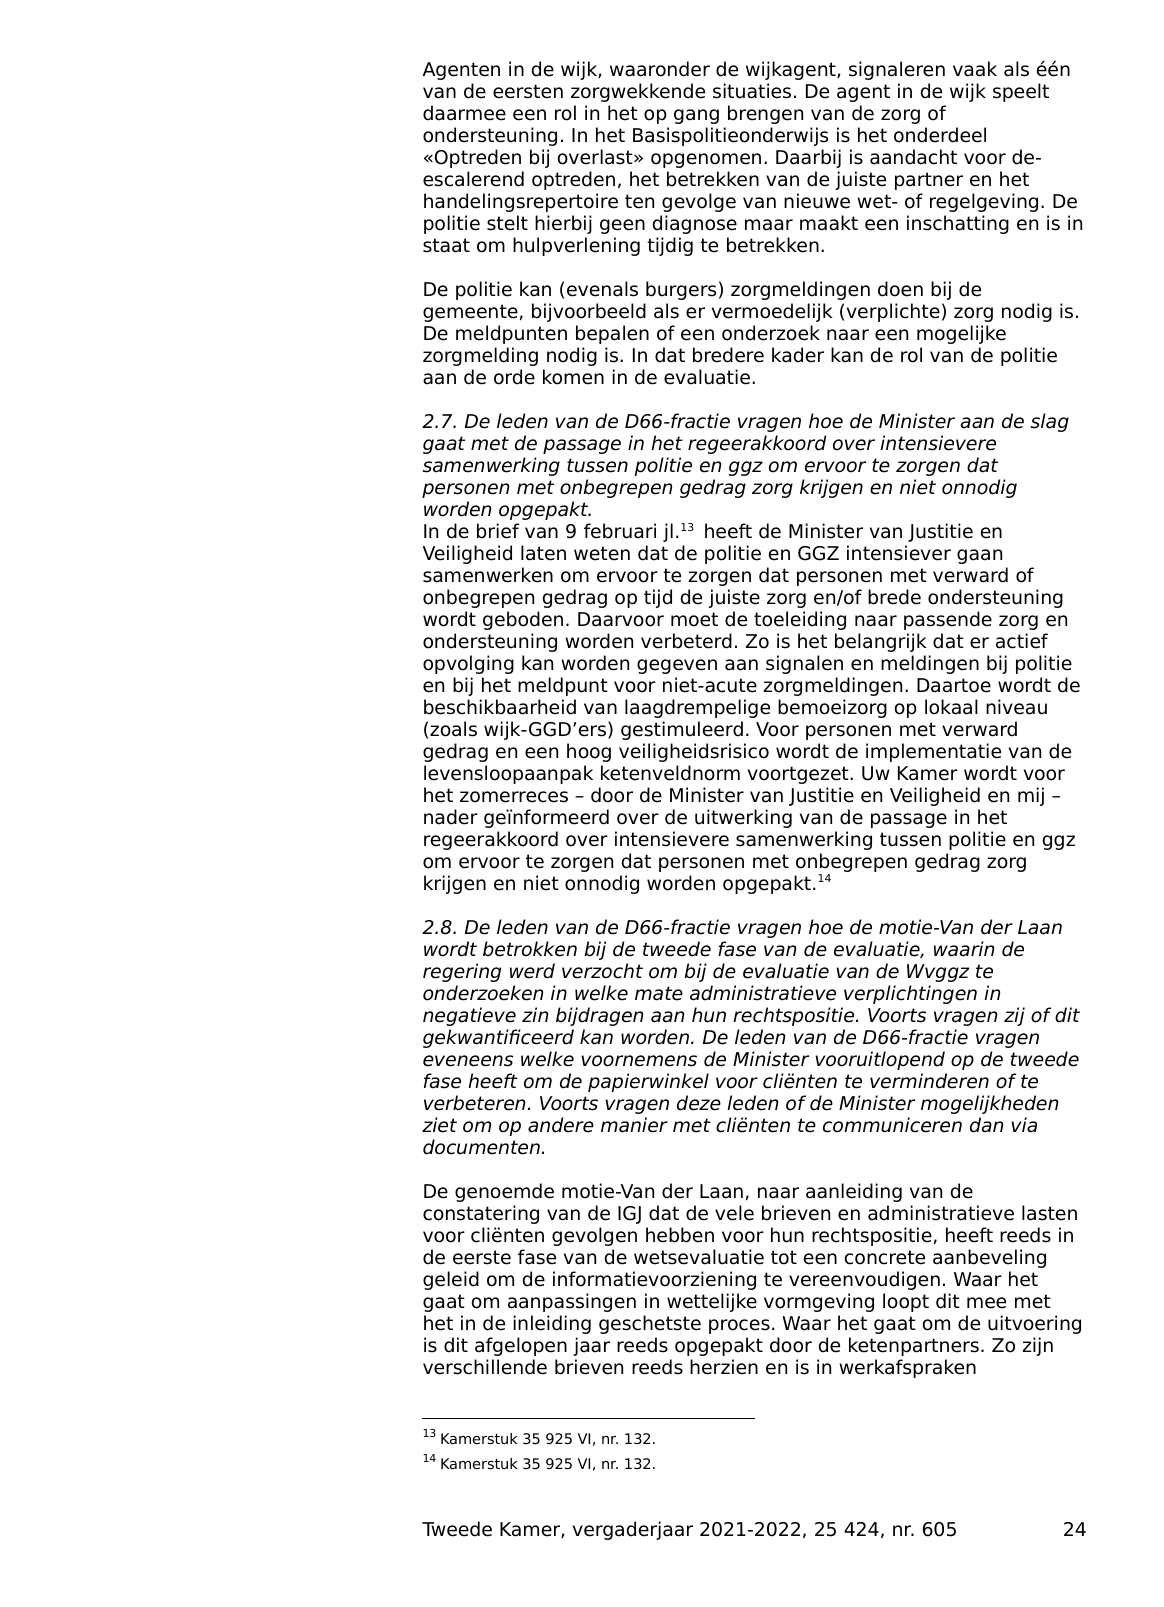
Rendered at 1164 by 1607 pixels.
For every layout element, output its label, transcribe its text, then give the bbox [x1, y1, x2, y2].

text Kamerstuk 35 925 VI, nr. 132. [422, 1452, 1087, 1474]
text Agenten in de wijk, waaronder de wijkagent, signaleren vaak als één van de eersten zorgwekkende situaties. De agent in de wijk speelt daarmee een rol in het op gang brengen van de zorg of ondersteuning. In het Basispolitieonderwijs is het onderdeel «Optreden bij overlast» opgenomen. Daarbij is aandacht voor de-escalerend optreden, het betrekken van de juiste partner en het handelingsrepertoire ten gevolge van nieuwe wet- of regelgeving. De politie stelt hierbij geen diagnose maar maakt een inschatting en is in staat om hulpverlening tijdig te betrekken. [422, 59, 1087, 257]
text 2.8. De leden van de D66-fractie vragen hoe de motie-Van der Laan wordt betrokken bij de tweede fase van de evaluatie, waarin de regering werd verzocht om bij de evaluatie van de Wvggz te onderzoeken in welke mate administratieve verplichtingen in negatieve zin bijdragen aan hun rechtspositie. Voorts vragen zij of dit gekwantificeerd kan worden. De leden van de D66-fractie vragen eveneens welke voornemens de Minister vooruitlopend op de tweede fase heeft om de papierwinkel voor cliënten te verminderen of te verbeteren. Voorts vragen deze leden of de Minister mogelijkheden ziet om op andere manier met cliënten te communiceren dan via documenten. [422, 917, 1087, 1159]
text De politie kan (evenals burgers) zorgmeldingen doen bij de gemeente, bijvoorbeeld als er vermoedelijk (verplichte) zorg nodig is. De meldpunten bepalen of een onderzoek naar een mogelijke zorgmelding nodig is. In dat bredere kader kan de rol van de politie aan de orde komen in de evaluatie. [422, 279, 1087, 389]
text Kamerstuk 35 925 VI, nr. 132. [422, 1427, 1087, 1449]
text De genoemde motie-Van der Laan, naar aanleiding van de constatering van de IGJ dat de vele brieven en administratieve lasten voor cliënten gevolgen hebben voor hun rechtspositie, heeft reeds in de eerste fase van de wetsevaluatie tot een concrete aanbeveling geleid om de informatievoorziening te vereenvoudigen. Waar het gaat om aanpassingen in wettelijke vormgeving loopt dit mee met het in de inleiding geschetste proces. Waar het gaat om de uitvoering is dit afgelopen jaar reeds opgepakt door de ketenpartners. Zo zijn verschillende brieven reeds herzien en is in werkafspraken [422, 1181, 1087, 1379]
text In de brief van 9 februari jl. heeft de Minister van Justitie en Veiligheid laten weten dat de politie en GGZ intensiever gaan samenwerken om ervoor te zorgen dat personen met verward of onbegrepen gedrag op tijd de juiste zorg en/of brede ondersteuning wordt geboden. Daarvoor moet de toeleiding naar passende zorg en ondersteuning worden verbeterd. Zo is het belangrijk dat er actief opvolging kan worden gegeven aan signalen en meldingen bij politie en bij het meldpunt voor niet-acute zorgmeldingen. Daartoe wordt de beschikbaarheid van laagdrempelige bemoeizorg op lokaal niveau (zoals wijk-GGD’ers) gestimuleerd. Voor personen met verward gedrag en een hoog veiligheidsrisico wordt de implementatie van de levensloopaanpak ketenveldnorm voortgezet. Uw Kamer wordt voor het zomerreces – door de Minister van Justitie en Veiligheid en mij – nader geïnformeerd over de uitwerking van de passage in het regeerakkoord over intensievere samenwerking tussen politie en ggz om ervoor te zorgen dat personen met onbegrepen gedrag zorg krijgen en niet onnodig worden opgepakt. [422, 521, 1087, 895]
text 2.7. De leden van de D66-fractie vragen hoe de Minister aan de slag gaat met de passage in het regeerakkoord over intensievere samenwerking tussen politie en ggz om ervoor te zorgen dat personen met onbegrepen gedrag zorg krijgen en niet onnodig worden opgepakt. [422, 411, 1087, 521]
